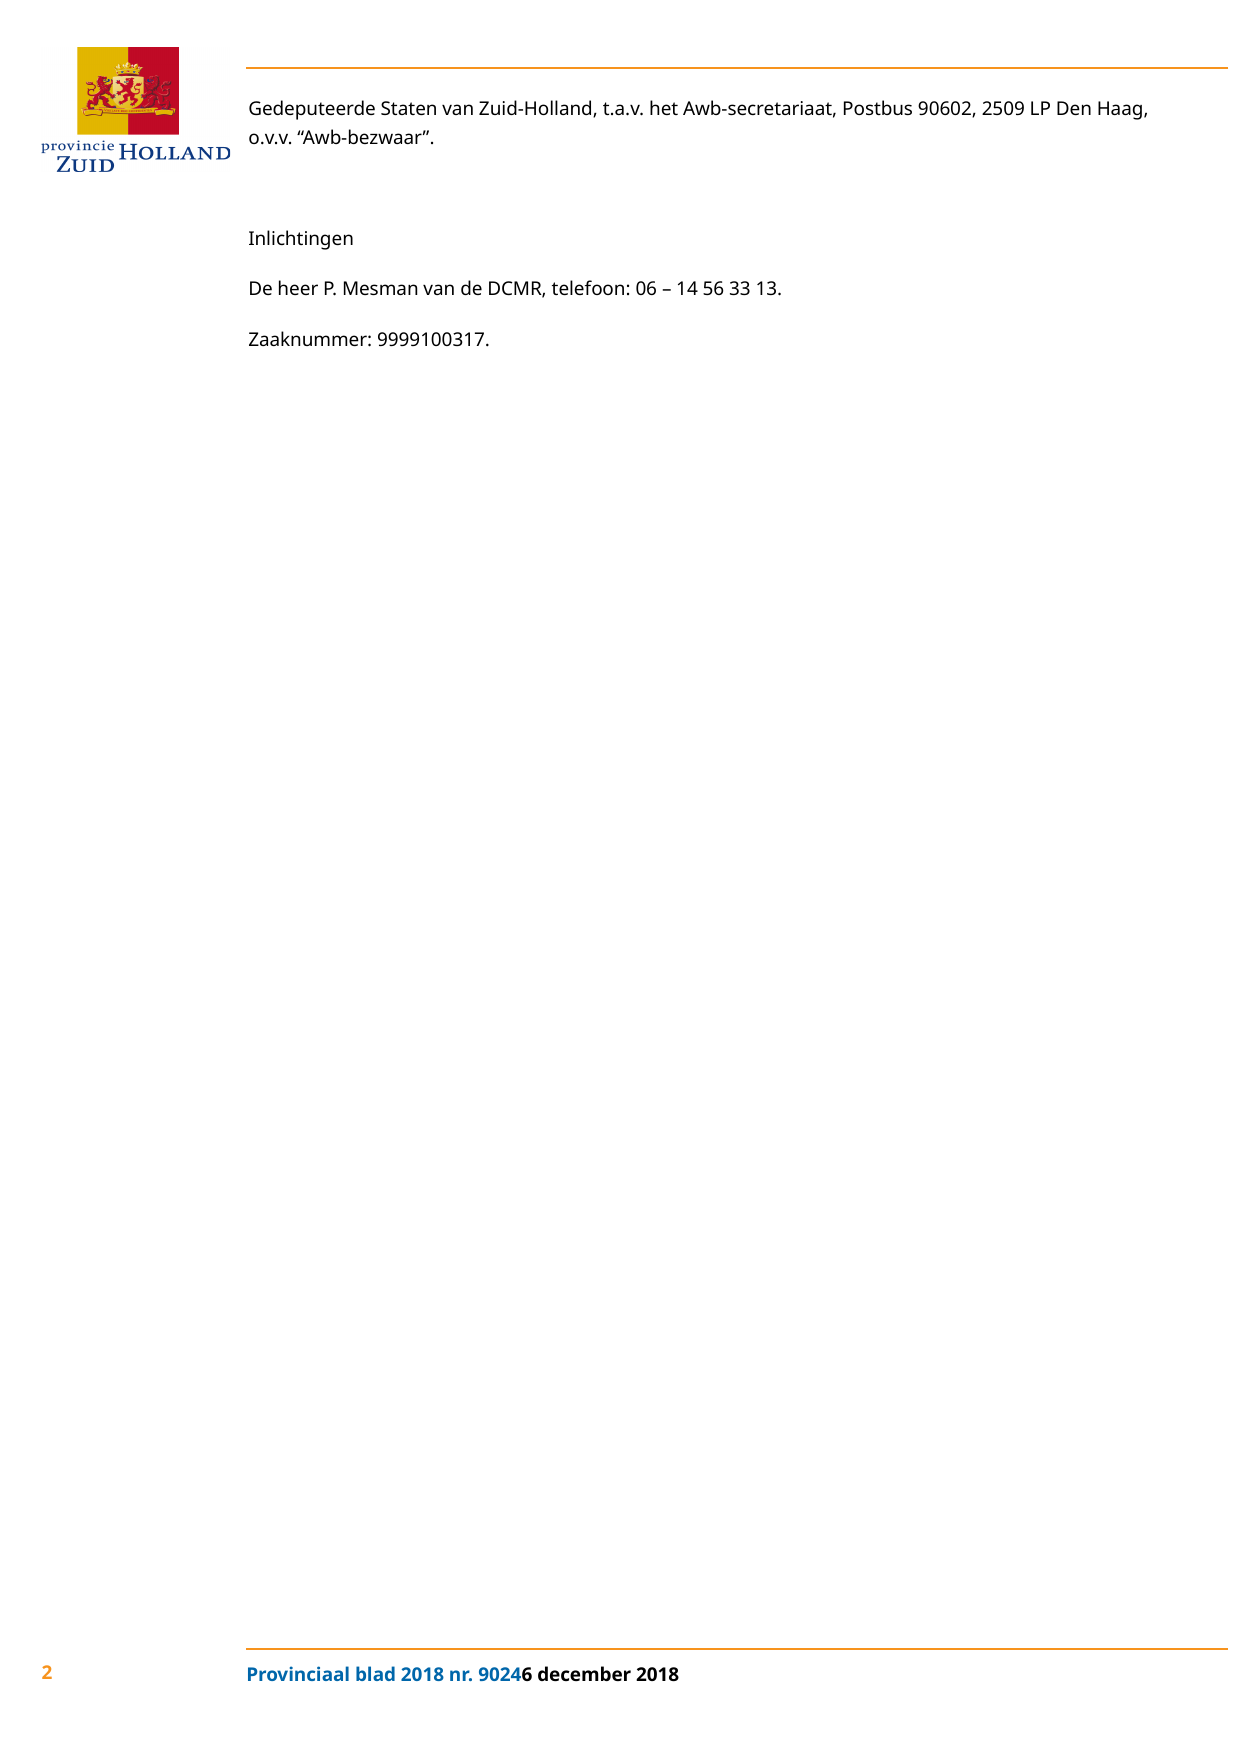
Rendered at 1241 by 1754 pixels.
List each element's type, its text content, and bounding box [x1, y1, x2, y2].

picture [41, 47, 231, 172]
text Inlichtingen [248, 225, 1152, 251]
text Gedeputeerde Staten van Zuid-Holland, t.a.v. het Awb-secretariaat, Postbus 90602, 2509 LP Den Haag, o.v.v. “Awb-bezwaar”. [248, 95, 1152, 150]
text De heer P. Mesman van de DCMR, telefoon: 06 – 14 56 33 13. [248, 276, 1152, 301]
text Zaaknummer: 9999100317. [248, 326, 1152, 352]
